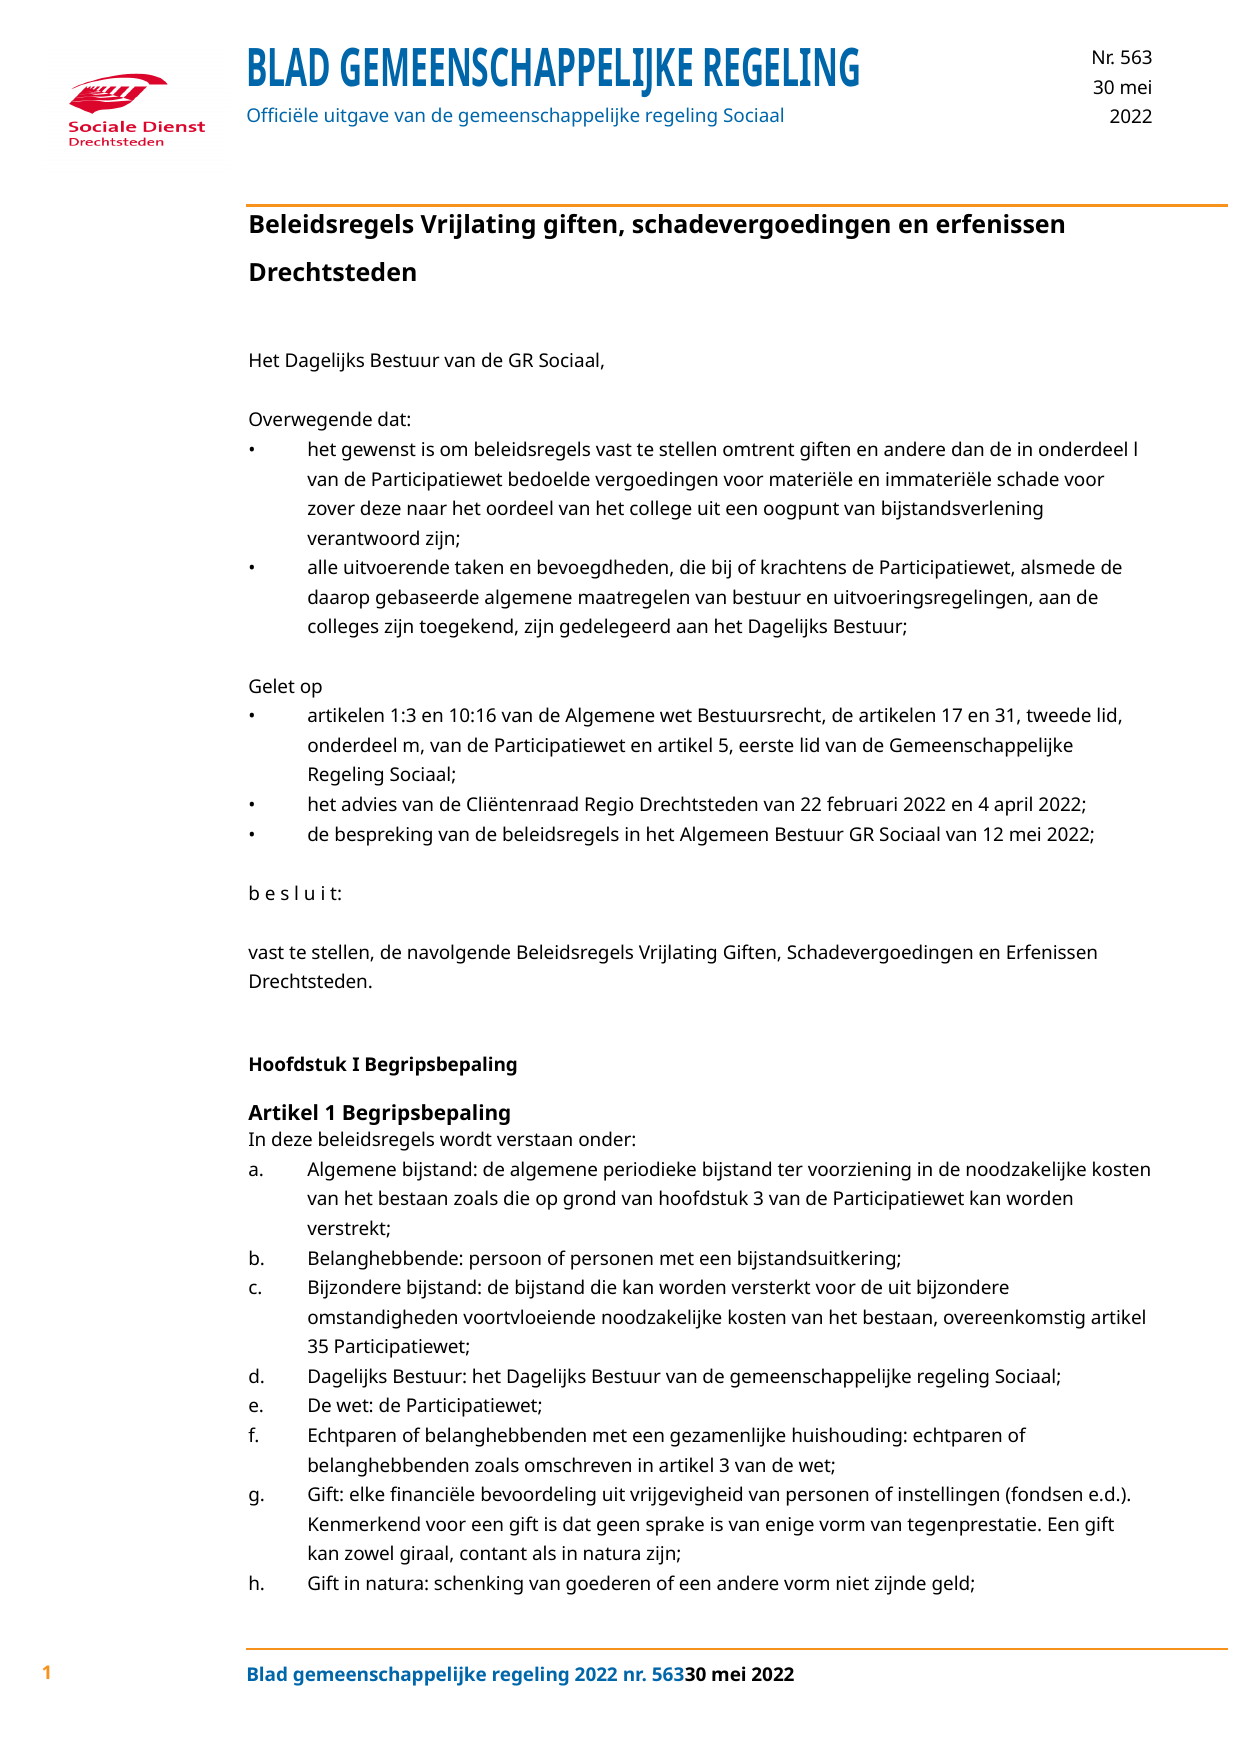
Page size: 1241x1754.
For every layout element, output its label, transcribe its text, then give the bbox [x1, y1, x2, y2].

list de bespreking van de beleidsregels in het Algemeen Bestuur GR Sociaal van 12 mei 2022; [248, 821, 1152, 847]
text Hoofdstuk I Begripsbepaling [248, 1049, 1152, 1077]
list Bijzondere bijstand: de bijstand die kan worden versterkt voor de uit bijzondere omstandigheden voortvloeiende noodzakelijke kosten van het bestaan, overeenkomstig artikel 35 Participatiewet; [248, 1274, 1152, 1359]
text b e s l u i t: [248, 880, 1152, 906]
text vast te stellen, de navolgende Beleidsregels Vrijlating Giften, Schadevergoedingen en Erfenissen Drechtsteden. [248, 939, 1152, 994]
list het gewenst is om beleidsregels vast te stellen omtrent giften en andere dan de in onderdeel l van de Participatiewet bedoelde vergoedingen voor materiële en immateriële schade voor zover deze naar het oordeel van het college uit een oogpunt van bijstandsverlening verantwoord zijn; [248, 436, 1152, 551]
list Algemene bijstand: de algemene periodieke bijstand ter voorziening in de noodzakelijke kosten van het bestaan zoals die op grond van hoofdstuk 3 van de Participatiewet kan worden verstrekt; [248, 1156, 1152, 1241]
list alle uitvoerende taken en bevoegdheden, die bij of krachtens de Participatiewet, alsmede de daarop gebaseerde algemene maatregelen van bestuur en uitvoeringsregelingen, aan de colleges zijn toegekend, zijn gedelegeerd aan het Dagelijks Bestuur; [248, 554, 1152, 639]
picture [41, 47, 231, 172]
list Gift in natura: schenking van goederen of een andere vorm niet zijnde geld; [248, 1570, 1152, 1596]
text Het Dagelijks Bestuur van de GR Sociaal, [248, 347, 1152, 373]
text Overwegende dat: [248, 407, 1152, 432]
text Gelet op [248, 673, 1152, 699]
text Artikel 1 Begripsbepaling [248, 1098, 1152, 1126]
text Beleidsregels Vrijlating giften, schadevergoedingen en erfenissen Drechtsteden [248, 207, 1152, 288]
list Echtparen of belanghebbenden met een gezamenlijke huishouding: echtparen of belanghebbenden zoals omschreven in artikel 3 van de wet; [248, 1422, 1152, 1478]
list De wet: de Participatiewet; [248, 1393, 1152, 1418]
list Gift: elke financiële bevoordeling uit vrijgevigheid van personen of instellingen (fondsen e.d.). Kenmerkend voor een gift is dat geen sprake is van enige vorm van tegenprestatie. Een gift kan zowel giraal, contant als in natura zijn; [248, 1481, 1152, 1566]
list artikelen 1:3 en 10:16 van de Algemene wet Bestuursrecht, de artikelen 17 en 31, tweede lid, onderdeel m, van de Participatiewet en artikel 5, eerste lid van de Gemeenschappelijke Regeling Sociaal; [248, 702, 1152, 787]
text In deze beleidsregels wordt verstaan onder: [248, 1126, 1152, 1152]
list het advies van de Cliëntenraad Regio Drechtsteden van 22 februari 2022 en 4 april 2022; [248, 791, 1152, 817]
list Belanghebbende: persoon of personen met een bijstandsuitkering; [248, 1245, 1152, 1271]
list Dagelijks Bestuur: het Dagelijks Bestuur van de gemeenschappelijke regeling Sociaal; [248, 1363, 1152, 1389]
